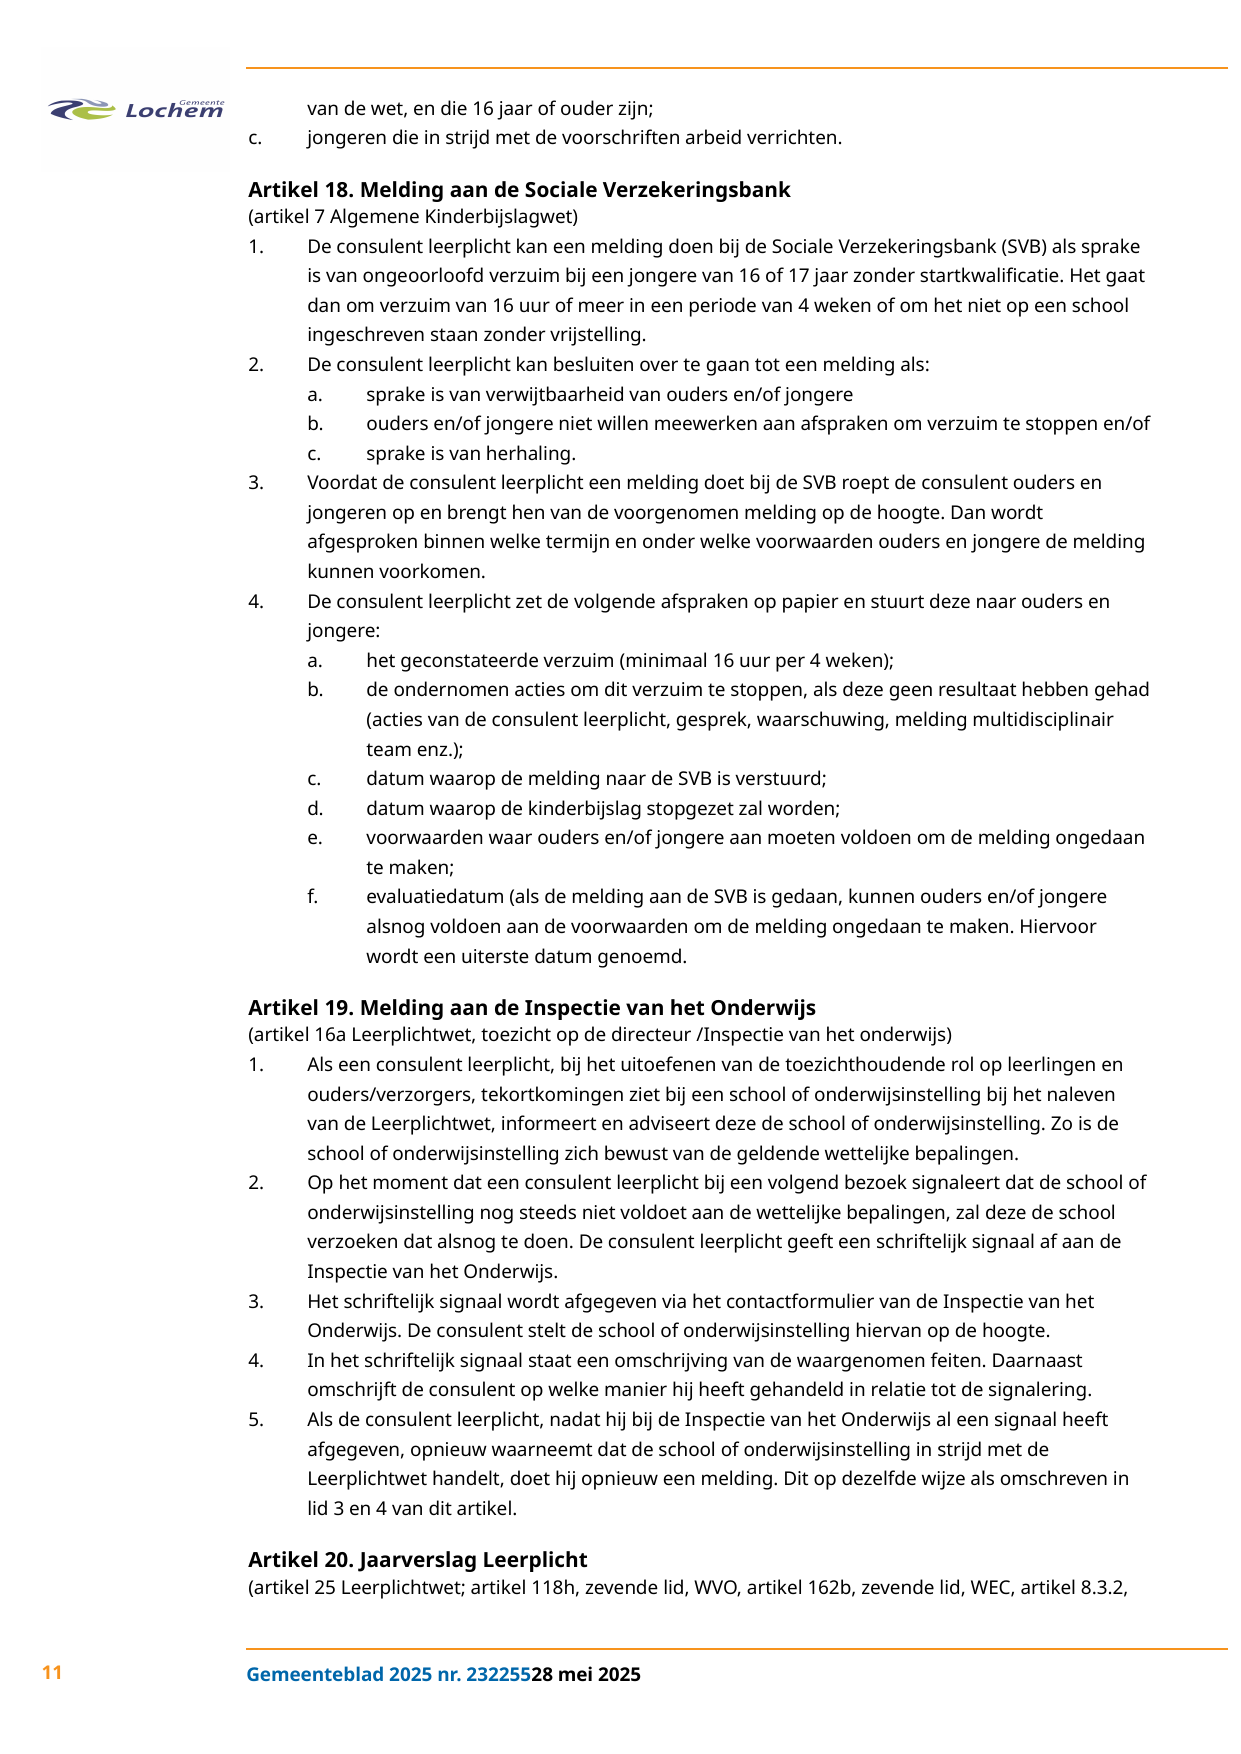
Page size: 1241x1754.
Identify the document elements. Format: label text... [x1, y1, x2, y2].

list evaluatiedatum (als de melding aan de SVB is gedaan, kunnen ouders en/of jongere alsnog voldoen aan de voorwaarden om de melding ongedaan te maken. Hiervoor wordt een uiterste datum genoemd. [307, 884, 1152, 968]
list Voordat de consulent leerplicht een melding doet bij de SVB roept de consulent ouders en jongeren op en brengt hen van de voorgenomen melding op de hoogte. Dan wordt afgesproken binnen welke termijn en onder welke voorwaarden ouders en jongere de melding kunnen voorkomen. [248, 469, 1152, 584]
list De consulent leerplicht zet de volgende afspraken op papier en stuurt deze naar ouders en jongere: [248, 588, 1152, 643]
text Artikel 18. Melding aan de Sociale Verzekeringsbank [248, 175, 1152, 203]
picture [41, 47, 231, 172]
list het geconstateerde verzuim (minimaal 16 uur per 4 weken); [307, 647, 1152, 673]
list ouders en/of jongere niet willen meewerken aan afspraken om verzuim te stoppen en/of [307, 410, 1152, 436]
list In het schriftelijk signaal staat een omschrijving van de waargenomen feiten. Daarnaast omschrijft de consulent op welke manier hij heeft gehandeld in relatie tot de signalering. [248, 1347, 1152, 1402]
list Het schriftelijk signaal wordt afgegeven via het contactformulier van de Inspectie van het Onderwijs. De consulent stelt de school of onderwijsinstelling hiervan op de hoogte. [248, 1288, 1152, 1343]
list De consulent leerplicht kan besluiten over te gaan tot een melding als: [248, 351, 1152, 377]
list De consulent leerplicht kan een melding doen bij de Sociale Verzekeringsbank (SVB) als sprake is van ongeoorloofd verzuim bij een jongere van 16 of 17 jaar zonder startkwalificatie. Het gaat dan om verzuim van 16 uur of meer in een periode van 4 weken of om het niet op een school ingeschreven staan zonder vrijstelling. [248, 233, 1152, 347]
text (artikel 7 Algemene Kinderbijslagwet) [248, 203, 1152, 229]
list van de wet, en die 16 jaar of ouder zijn; [248, 95, 1152, 121]
text Artikel 20. Jaarverslag Leerplicht [248, 1545, 1152, 1574]
text (artikel 16a Leerplichtwet, toezicht op de directeur /Inspectie van het onderwijs) [248, 1022, 1152, 1047]
list Als een consulent leerplicht, bij het uitoefenen van de toezichthoudende rol op leerlingen en ouders/verzorgers, tekortkomingen ziet bij een school of onderwijsinstelling bij het naleven van de Leerplichtwet, informeert en adviseert deze de school of onderwijsinstelling. Zo is de school of onderwijsinstelling zich bewust van de geldende wettelijke bepalingen. [248, 1051, 1152, 1166]
text Artikel 19. Melding aan de Inspectie van het Onderwijs [248, 993, 1152, 1022]
list voorwaarden waar ouders en/of jongere aan moeten voldoen om de melding ongedaan te maken; [307, 824, 1152, 880]
list sprake is van verwijtbaarheid van ouders en/of jongere [307, 381, 1152, 406]
list sprake is van herhaling. [307, 440, 1152, 466]
list datum waarop de melding naar de SVB is verstuurd; [307, 765, 1152, 791]
list Op het moment dat een consulent leerplicht bij een volgend bezoek signaleert dat de school of onderwijsinstelling nog steeds niet voldoet aan de wettelijke bepalingen, zal deze de school verzoeken dat alsnog te doen. De consulent leerplicht geeft een schriftelijk signaal af aan de Inspectie van het Onderwijs. [248, 1169, 1152, 1284]
list datum waarop de kinderbijslag stopgezet zal worden; [307, 795, 1152, 821]
list de ondernomen acties om dit verzuim te stoppen, als deze geen resultaat hebben gehad (acties van de consulent leerplicht, gesprek, waarschuwing, melding multidisciplinair team enz.); [307, 677, 1152, 761]
list jongeren die in strijd met de voorschriften arbeid verrichten. [248, 124, 1152, 150]
list Als de consulent leerplicht, nadat hij bij de Inspectie van het Onderwijs al een signaal heeft afgegeven, opnieuw waarneemt dat de school of onderwijsinstelling in strijd met de Leerplichtwet handelt, doet hij opnieuw een melding. Dit op dezelfde wijze als omschreven in lid 3 en 4 van dit artikel. [248, 1406, 1152, 1521]
text (artikel 25 Leerplichtwet; artikel 118h, zevende lid, WVO, artikel 162b, zevende lid, WEC, artikel 8.3.2, [248, 1574, 1152, 1599]
